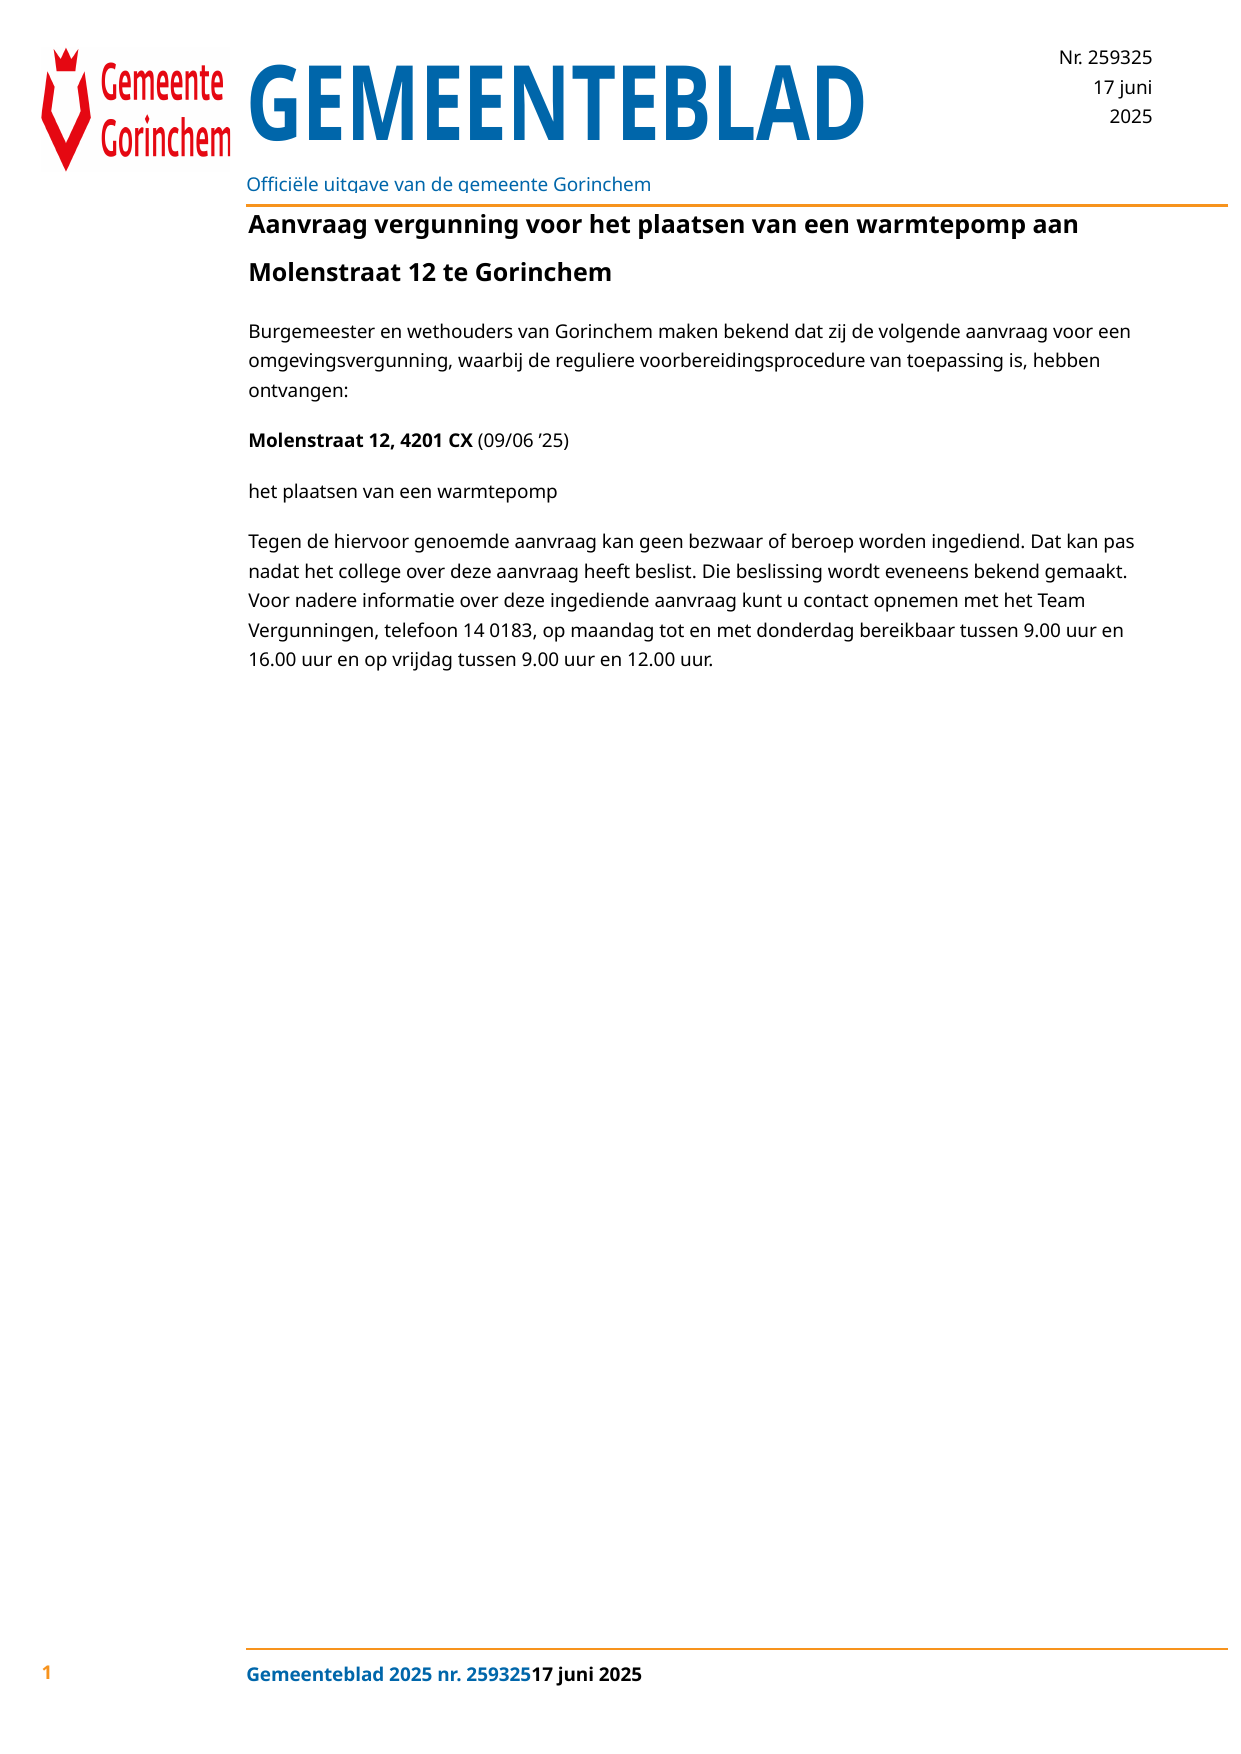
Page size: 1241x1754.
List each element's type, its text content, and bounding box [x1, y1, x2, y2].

text Aanvraag vergunning voor het plaatsen van een warmtepomp aan Molenstraat 12 te Gorinchem [248, 207, 1152, 288]
picture [41, 47, 231, 172]
text het plaatsen van een warmtepomp [248, 478, 1152, 504]
text Burgemeester en wethouders van Gorinchem maken bekend dat zij de volgende aanvraag voor een omgevingsvergunning, waarbij de reguliere voorbereidingsprocedure van toepassing is, hebben ontvangen: [248, 318, 1152, 403]
text Molenstraat 12, 4201 CX (09/06 ’25) [248, 427, 1152, 453]
text Tegen de hiervoor genoemde aanvraag kan geen bezwaar of beroep worden ingediend. Dat kan pas nadat het college over deze aanvraag heeft beslist. Die beslissing wordt eveneens bekend gemaakt. Voor nadere informatie over deze ingediende aanvraag kunt u contact opnemen met het Team Vergunningen, telefoon 14 0183, op maandag tot en met donderdag bereikbaar tussen 9.00 uur en 16.00 uur en op vrijdag tussen 9.00 uur en 12.00 uur. [248, 528, 1152, 672]
